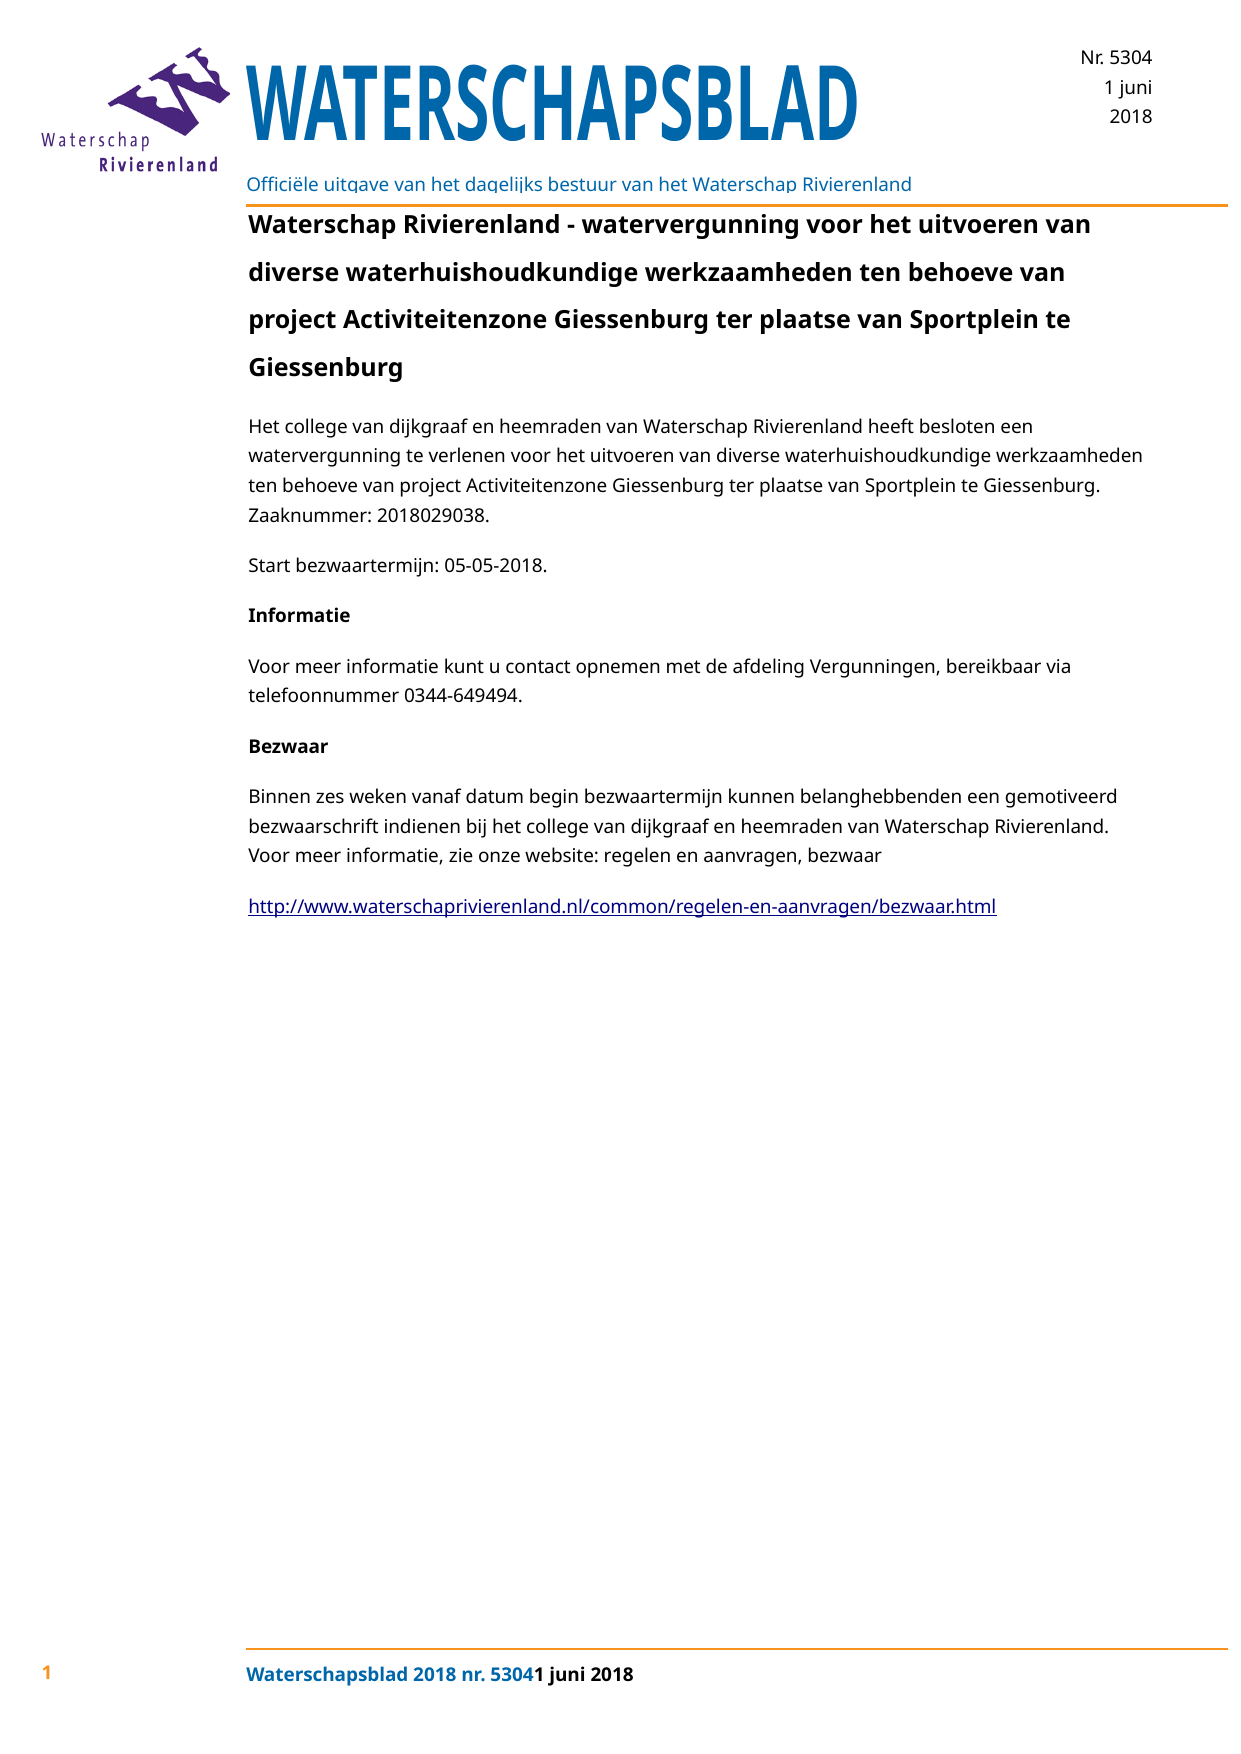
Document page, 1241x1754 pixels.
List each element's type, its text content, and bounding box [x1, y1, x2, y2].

text Waterschap Rivierenland - watervergunning voor het uitvoeren van diverse waterhuishoudkundige werkzaamheden ten behoeve van project Activiteitenzone Giessenburg ter plaatse van Sportplein te Giessenburg [248, 207, 1152, 384]
text Voor meer informatie kunt u contact opnemen met de afdeling Vergunningen, bereikbaar via telefoonnummer 0344-649494. [248, 653, 1152, 708]
text Informatie [248, 603, 1152, 628]
text http://www.waterschaprivierenland.nl/common/regelen-en-aanvragen/bezwaar.html [248, 893, 1152, 919]
text Het college van dijkgraaf en heemraden van Waterschap Rivierenland heeft besloten een watervergunning te verlenen voor het uitvoeren van diverse waterhuishoudkundige werkzaamheden ten behoeve van project Activiteitenzone Giessenburg ter plaatse van Sportplein te Giessenburg. Zaaknummer: 2018029038. [248, 413, 1152, 528]
text Start bezwaartermijn: 05-05-2018. [248, 552, 1152, 578]
text Bezwaar [248, 733, 1152, 759]
picture [41, 47, 231, 172]
text Binnen zes weken vanaf datum begin bezwaartermijn kunnen belanghebbenden een gemotiveerd bezwaarschrift indienen bij het college van dijkgraaf en heemraden van Waterschap Rivierenland. Voor meer informatie, zie onze website: regelen en aanvragen, bezwaar [248, 783, 1152, 868]
